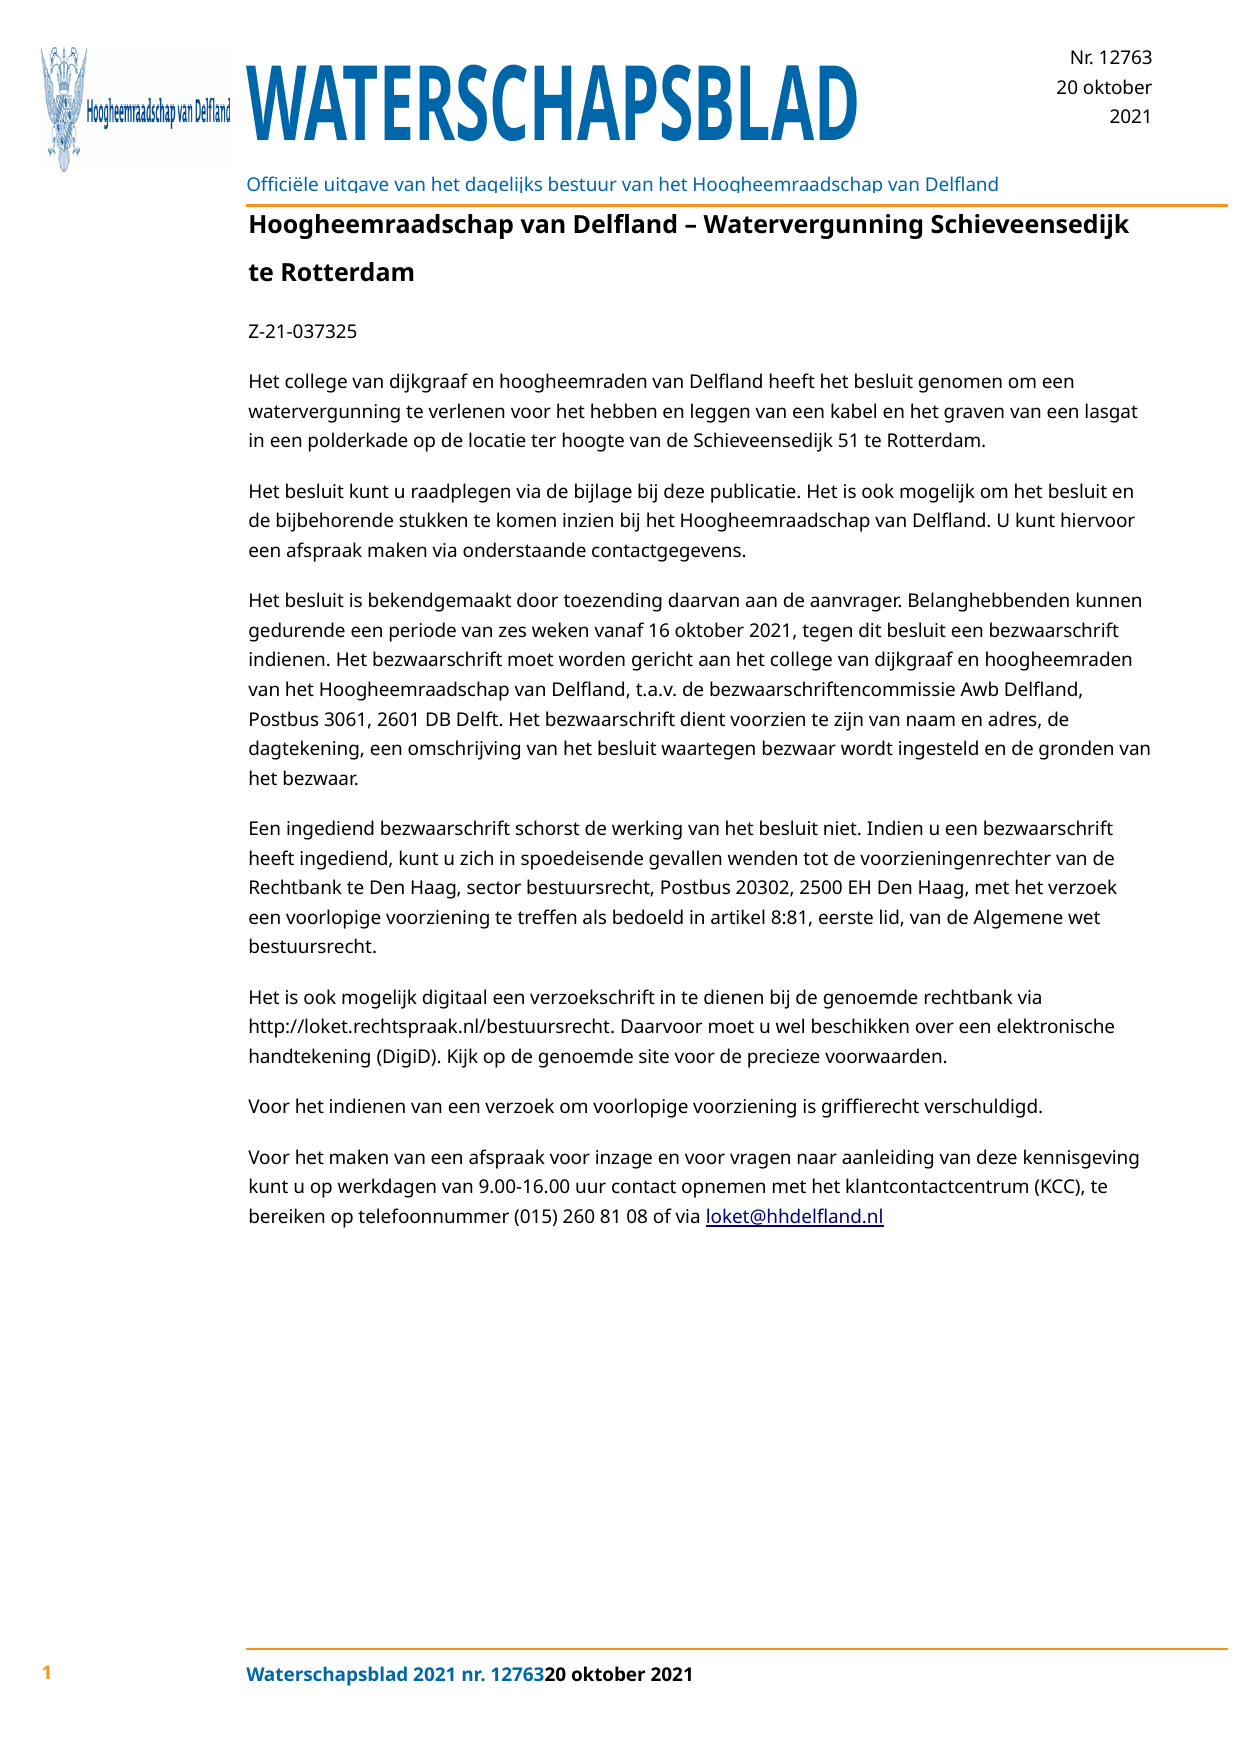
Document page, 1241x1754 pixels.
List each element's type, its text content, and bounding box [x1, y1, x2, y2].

text Z-21-037325 [248, 318, 1152, 344]
text Het besluit is bekendgemaakt door toezending daarvan aan de aanvrager. Belanghebbenden kunnen gedurende een periode van zes weken vanaf 16 oktober 2021, tegen dit besluit een bezwaarschrift indienen. Het bezwaarschrift moet worden gericht aan het college van dijkgraaf en hoogheemraden van het Hoogheemraadschap van Delfland, t.a.v. de bezwaarschriftencommissie Awb Delfland, Postbus 3061, 2601 DB Delft. Het bezwaarschrift dient voorzien te zijn van naam en adres, de dagtekening, een omschrijving van het besluit waartegen bezwaar wordt ingesteld en de gronden van het bezwaar. [248, 587, 1152, 791]
text Voor het maken van een afspraak voor inzage en voor vragen naar aanleiding van deze kennisgeving kunt u op werkdagen van 9.00-16.00 uur contact opnemen met het klantcontactcentrum (KCC), te bereiken op telefoonnummer (015) 260 81 08 of via loket@hhdelfland.nl [248, 1144, 1152, 1229]
text Hoogheemraadschap van Delfland – Watervergunning Schieveensedijk te Rotterdam [248, 207, 1152, 288]
text Het besluit kunt u raadplegen via de bijlage bij deze publicatie. Het is ook mogelijk om het besluit en de bijbehorende stukken te komen inzien bij het Hoogheemraadschap van Delfland. U kunt hiervoor een afspraak maken via onderstaande contactgegevens. [248, 478, 1152, 563]
picture [41, 47, 231, 172]
text Het is ook mogelijk digitaal een verzoekschrift in te dienen bij de genoemde rechtbank via http://loket.rechtspraak.nl/bestuursrecht. Daarvoor moet u wel beschikken over een elektronische handtekening (DigiD). Kijk op de genoemde site voor de precieze voorwaarden. [248, 984, 1152, 1069]
text Een ingediend bezwaarschrift schorst de werking van het besluit niet. Indien u een bezwaarschrift heeft ingediend, kunt u zich in spoedeisende gevallen wenden tot de voorzieningenrechter van de Rechtbank te Den Haag, sector bestuursrecht, Postbus 20302, 2500 EH Den Haag, met het verzoek een voorlopige voorziening te treffen als bedoeld in artikel 8:81, eerste lid, van de Algemene wet bestuursrecht. [248, 815, 1152, 959]
text Het college van dijkgraaf en hoogheemraden van Delfland heeft het besluit genomen om een watervergunning te verlenen voor het hebben en leggen van een kabel en het graven van een lasgat in een polderkade op de locatie ter hoogte van de Schieveensedijk 51 te Rotterdam. [248, 368, 1152, 453]
text Voor het indienen van een verzoek om voorlopige voorziening is griffierecht verschuldigd. [248, 1094, 1152, 1119]
